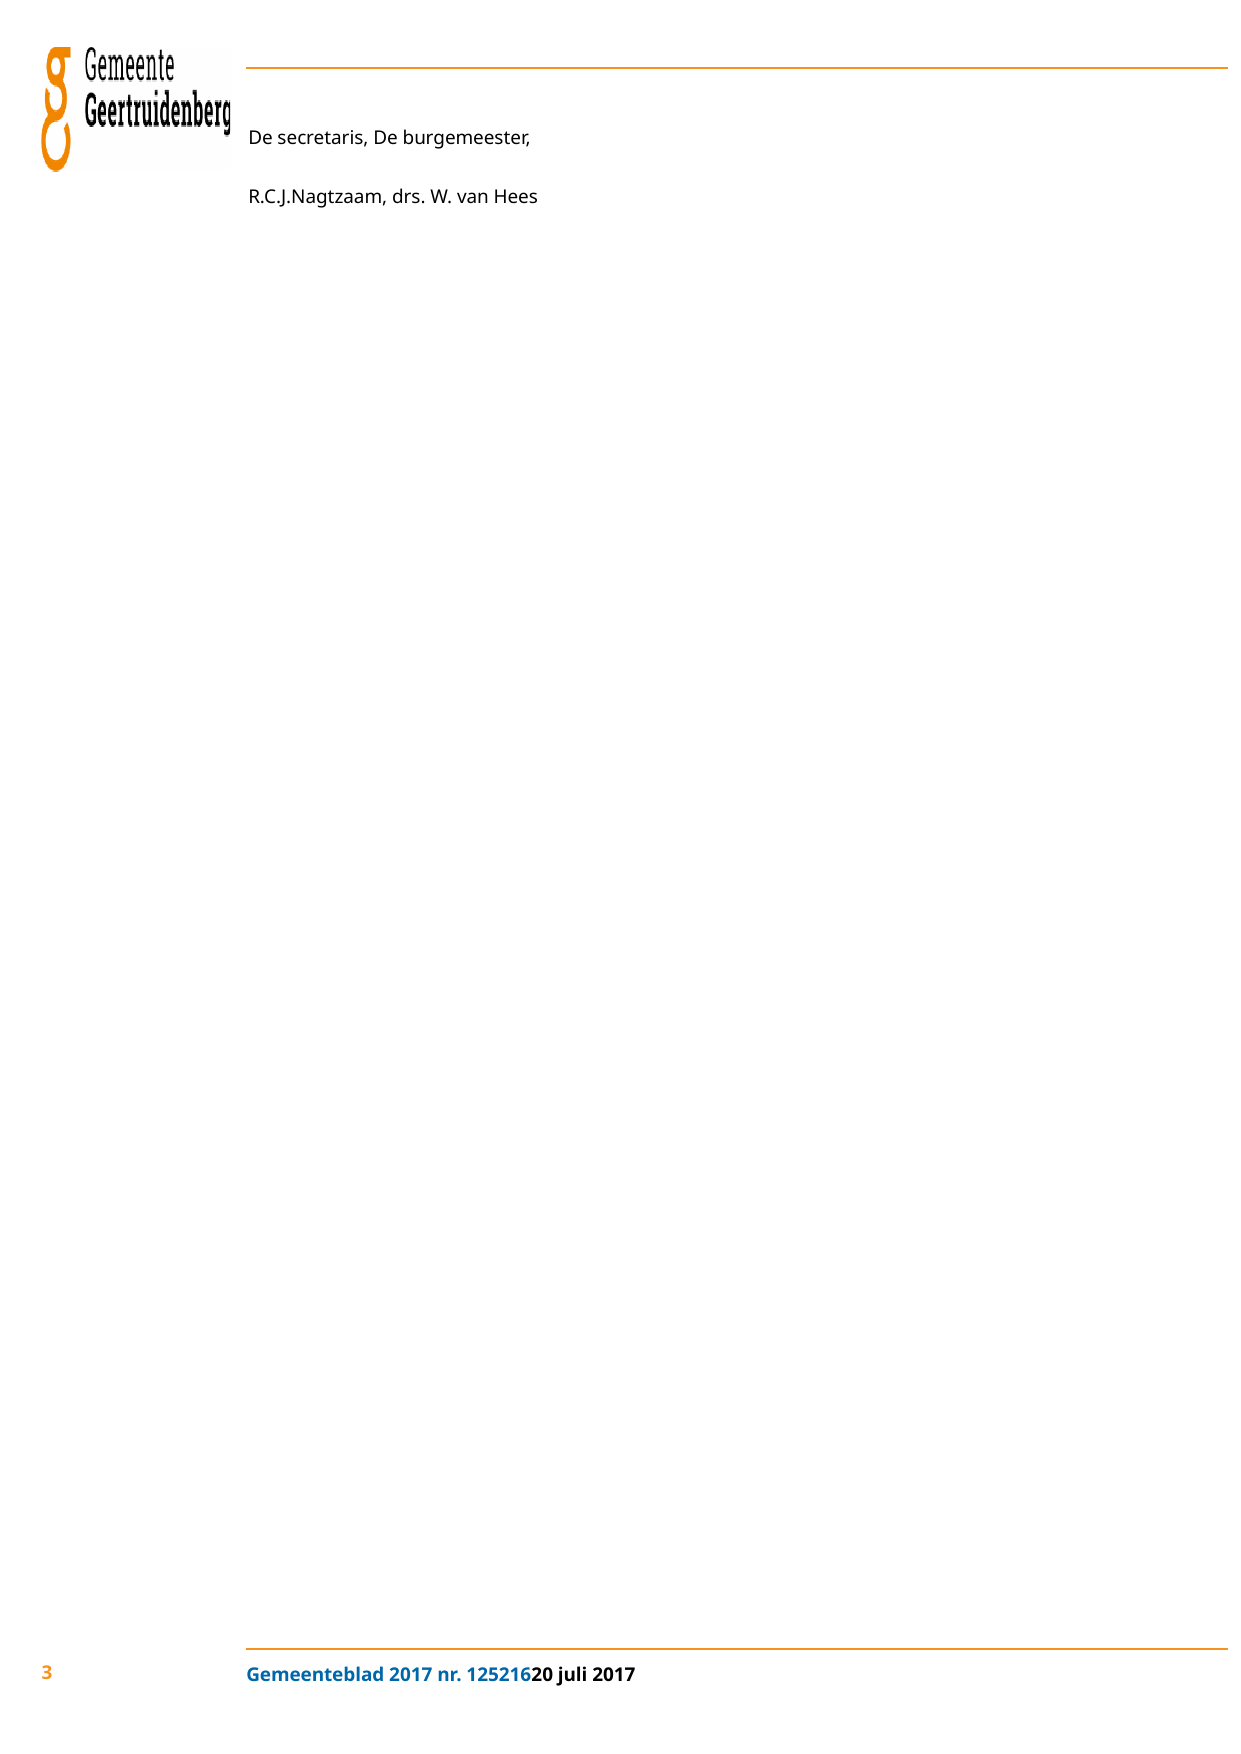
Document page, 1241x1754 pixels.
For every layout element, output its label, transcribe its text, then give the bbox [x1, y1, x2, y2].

picture [41, 47, 231, 172]
text De secretaris, De burgemeester, [248, 124, 1152, 150]
text R.C.J.Nagtzaam, drs. W. van Hees [248, 183, 1152, 209]
